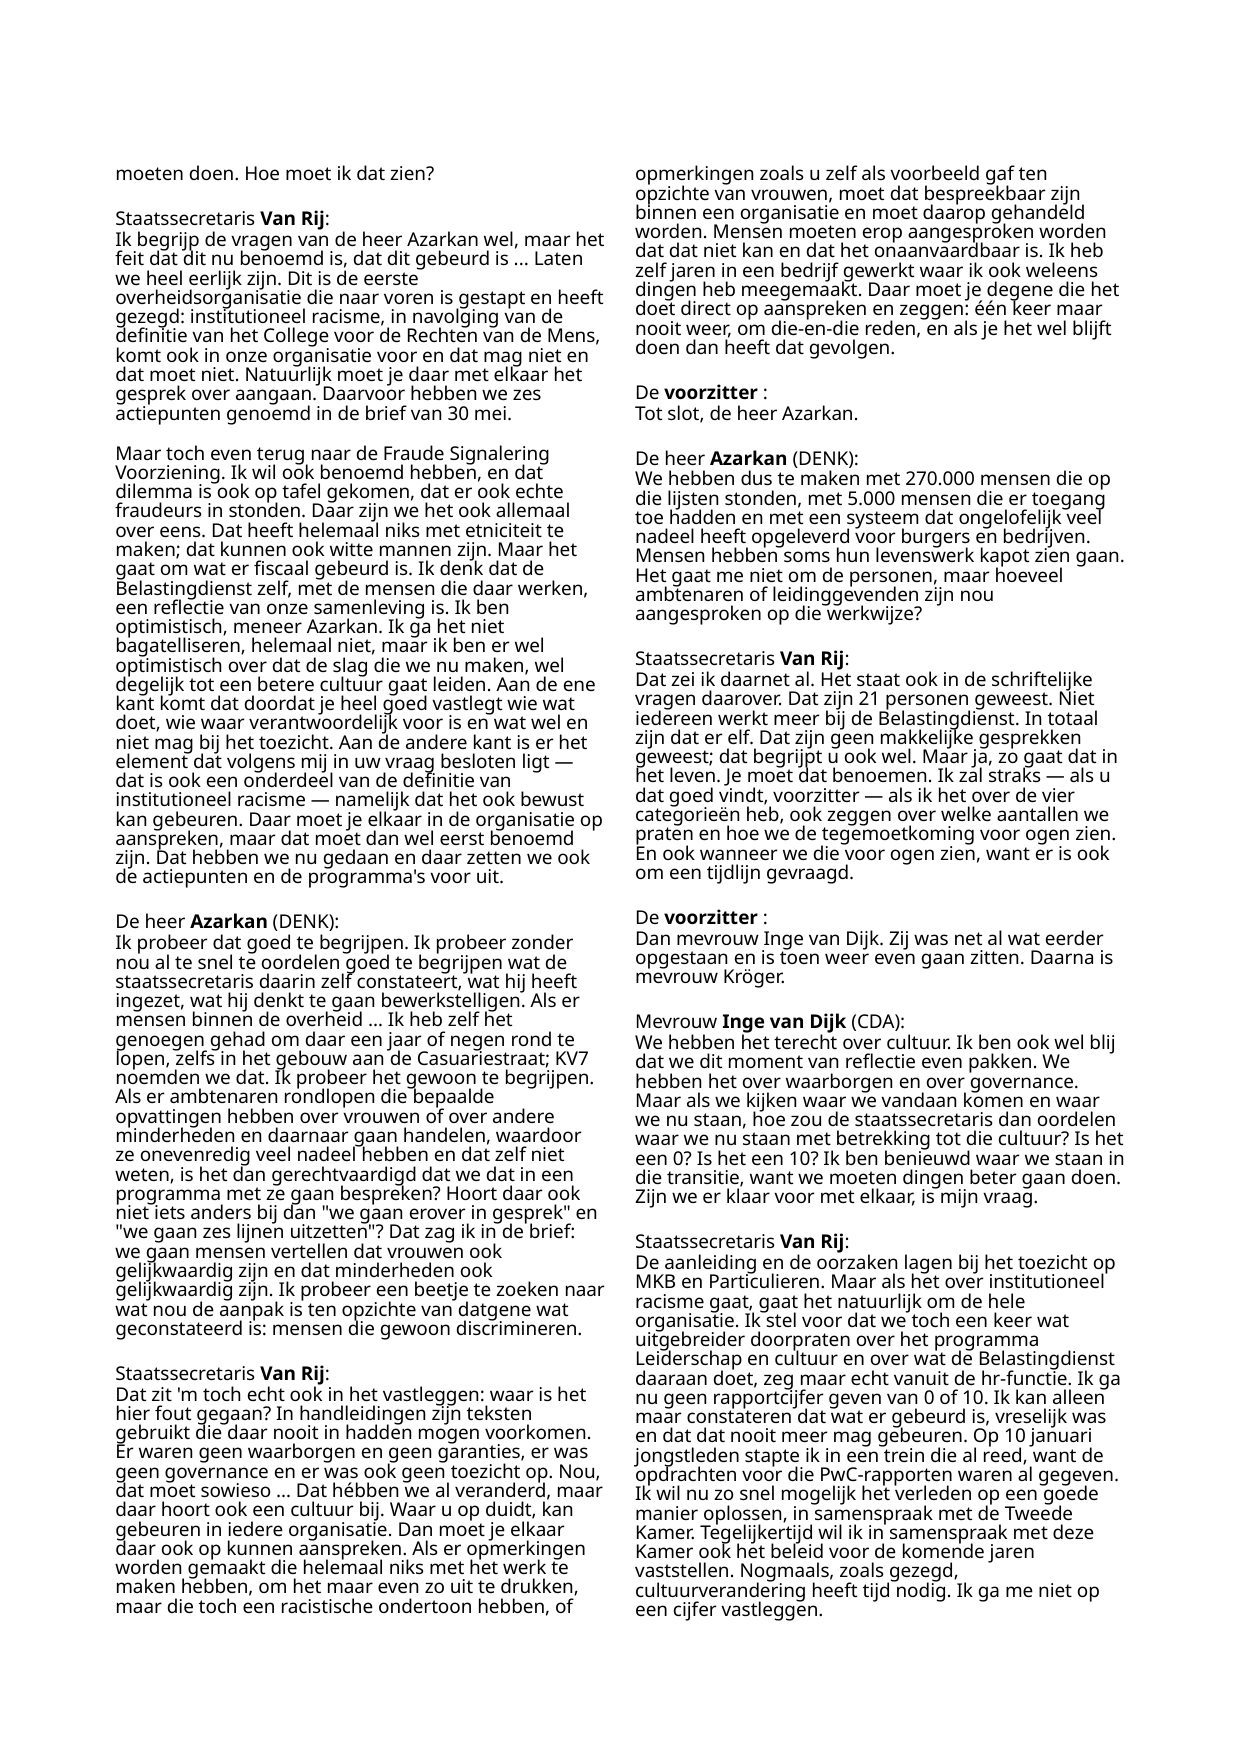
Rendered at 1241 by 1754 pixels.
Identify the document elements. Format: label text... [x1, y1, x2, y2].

text We hebben dus te maken met 270.000 mensen die op die lijsten stonden, met 5.000 mensen die er toegang toe hadden en met een systeem dat ongelofelijk veel nadeel heeft opgeleverd voor burgers en bedrijven. Mensen hebben soms hun levenswerk kapot zien gaan. Het gaat me niet om de personen, maar hoeveel ambtenaren of leidinggevenden zijn nou aangesproken op die werkwijze? [635, 470, 1125, 624]
text Ik probeer dat goed te begrijpen. Ik probeer zonder nou al te snel te oordelen goed te begrijpen wat de staatssecretaris daarin zelf constateert, wat hij heeft ingezet, wat hij denkt te gaan bewerkstelligen. Als er mensen binnen de overheid … Ik heb zelf het genoegen gehad om daar een jaar of negen rond te lopen, zelfs in het gebouw aan de Casuariestraat; KV7 noemden we dat. Ik probeer het gewoon te begrijpen. Als er ambtenaren rondlopen die bepaalde opvattingen hebben over vrouwen of over andere minderheden en daarnaar gaan handelen, waardoor ze onevenredig veel nadeel hebben en dat zelf niet weten, is het dan gerechtvaardigd dat we dat in een programma met ze gaan bespreken? Hoort daar ook niet iets anders bij dan "we gaan erover in gesprek" en "we gaan zes lijnen uitzetten"? Dat zag ik in de brief: we gaan mensen vertellen dat vrouwen ook gelijkwaardig zijn en dat minderheden ook gelijkwaardig zijn. Ik probeer een beetje te zoeken naar wat nou de aanpak is ten opzichte van datgene wat geconstateerd is: mensen die gewoon discrimineren. [115, 934, 605, 1339]
text Maar toch even terug naar de Fraude Signalering Voorziening. Ik wil ook benoemd hebben, en dat dilemma is ook op tafel gekomen, dat er ook echte fraudeurs in stonden. Daar zijn we het ook allemaal over eens. Dat heeft helemaal niks met etniciteit te maken; dat kunnen ook witte mannen zijn. Maar het gaat om wat er fiscaal gebeurd is. Ik denk dat de Belastingdienst zelf, met de mensen die daar werken, een reflectie van onze samenleving is. Ik ben optimistisch, meneer Azarkan. Ik ga het niet bagatelliseren, helemaal niet, maar ik ben er wel optimistisch over dat de slag die we nu maken, wel degelijk tot een betere cultuur gaat leiden. Aan de ene kant komt dat doordat je heel goed vastlegt wie wat doet, wie waar verantwoordelijk voor is en wat wel en niet mag bij het toezicht. Aan de andere kant is er het element dat volgens mij in uw vraag besloten ligt — dat is ook een onderdeel van de definitie van institutioneel racisme — namelijk dat het ook bewust kan gebeuren. Daar moet je elkaar in de organisatie op aanspreken, maar dat moet dan wel eerst benoemd zijn. Dat hebben we nu gedaan en daar zetten we ook de actiepunten en de programma's voor uit. [115, 444, 605, 888]
text De heer Azarkan (DENK): [635, 445, 1125, 470]
text Dat zit 'm toch echt ook in het vastleggen: waar is het hier fout gegaan? In handleidingen zijn teksten gebruikt die daar nooit in hadden mogen voorkomen. Er waren geen waarborgen en geen garanties, er was geen governance en er was ook geen toezicht op. Nou, dat moet sowieso … Dat hébben we al veranderd, maar daar hoort ook een cultuur bij. Waar u op duidt, kan gebeuren in iedere organisatie. Dan moet je elkaar daar ook op kunnen aanspreken. Als er opmerkingen worden gemaakt die helemaal niks met het werk te maken hebben, om het maar even zo uit te drukken, maar die toch een racistische ondertoon hebben, of [115, 1386, 605, 1617]
text Staatssecretaris Van Rij: [115, 1360, 605, 1386]
text We hebben het terecht over cultuur. Ik ben ook wel blij dat we dit moment van reflectie even pakken. We hebben het over waarborgen en over governance. Maar als we kijken waar we vandaan komen en waar we nu staan, hoe zou de staatssecretaris dan oordelen waar we nu staan met betrekking tot die cultuur? Is het een 0? Is het een 10? Ik ben benieuwd waar we staan in die transitie, want we moeten dingen beter gaan doen. Zijn we er klaar voor met elkaar, is mijn vraag. [635, 1034, 1125, 1207]
text Staatssecretaris Van Rij: [115, 205, 605, 231]
text Ik begrijp de vragen van de heer Azarkan wel, maar het feit dat dit nu benoemd is, dat dit gebeurd is ... Laten we heel eerlijk zijn. Dit is de eerste overheidsorganisatie die naar voren is gestapt en heeft gezegd: institutioneel racisme, in navolging van de definitie van het College voor de Rechten van de Mens, komt ook in onze organisatie voor en dat mag niet en dat moet niet. Natuurlijk moet je daar met elkaar het gesprek over aangaan. Daarvoor hebben we zes actiepunten genoemd in de brief van 30 mei. [115, 231, 605, 424]
text Dat zei ik daarnet al. Het staat ook in de schriftelijke vragen daarover. Dat zijn 21 personen geweest. Niet iedereen werkt meer bij de Belastingdienst. In totaal zijn dat er elf. Dat zijn geen makkelijke gesprekken geweest; dat begrijpt u ook wel. Maar ja, zo gaat dat in het leven. Je moet dat benoemen. Ik zal straks — als u dat goed vindt, voorzitter — als ik het over de vier categorieën heb, ook zeggen over welke aantallen we praten en hoe we de tegemoetkoming voor ogen zien. En ook wanneer we die voor ogen zien, want er is ook om een tijdlijn gevraagd. [635, 671, 1125, 883]
text De voorzitter : [635, 379, 1125, 404]
text De heer Azarkan (DENK): [115, 909, 605, 934]
text De voorzitter : [635, 904, 1125, 930]
text moeten doen. Hoe moet ik dat zien? [115, 165, 605, 184]
text opmerkingen zoals u zelf als voorbeeld gaf ten opzichte van vrouwen, moet dat bespreekbaar zijn binnen een organisatie en moet daarop gehandeld worden. Mensen moeten erop aangesproken worden dat dat niet kan en dat het onaanvaardbaar is. Ik heb zelf jaren in een bedrijf gewerkt waar ik ook weleens dingen heb meegemaakt. Daar moet je degene die het doet direct op aanspreken en zeggen: één keer maar nooit weer, om die-en-die reden, en als je het wel blijft doen dan heeft dat gevolgen. [635, 165, 1125, 358]
text Tot slot, de heer Azarkan. [635, 404, 1125, 424]
text Dan mevrouw Inge van Dijk. Zij was net al wat eerder opgestaan en is toen weer even gaan zitten. Daarna is mevrouw Kröger. [635, 930, 1125, 987]
text Mevrouw Inge van Dijk (CDA): [635, 1008, 1125, 1034]
text Staatssecretaris Van Rij: [635, 1228, 1125, 1254]
text Staatssecretaris Van Rij: [635, 645, 1125, 671]
text De aanleiding en de oorzaken lagen bij het toezicht op MKB en Particulieren. Maar als het over institutioneel racisme gaat, gaat het natuurlijk om de hele organisatie. Ik stel voor dat we toch een keer wat uitgebreider doorpraten over het programma Leiderschap en cultuur en over wat de Belastingdienst daaraan doet, zeg maar echt vanuit de hr-functie. Ik ga nu geen rapportcijfer geven van 0 of 10. Ik kan alleen maar constateren dat wat er gebeurd is, vreselijk was en dat dat nooit meer mag gebeuren. Op 10 januari jongstleden stapte ik in een trein die al reed, want de opdrachten voor die PwC-rapporten waren al gegeven. Ik wil nu zo snel mogelijk het verleden op een goede manier oplossen, in samenspraak met de Tweede Kamer. Tegelijkertijd wil ik in samenspraak met deze Kamer ook het beleid voor de komende jaren vaststellen. Nogmaals, zoals gezegd, cultuurverandering heeft tijd nodig. Ik ga me niet op een cijfer vastleggen. [635, 1254, 1125, 1620]
